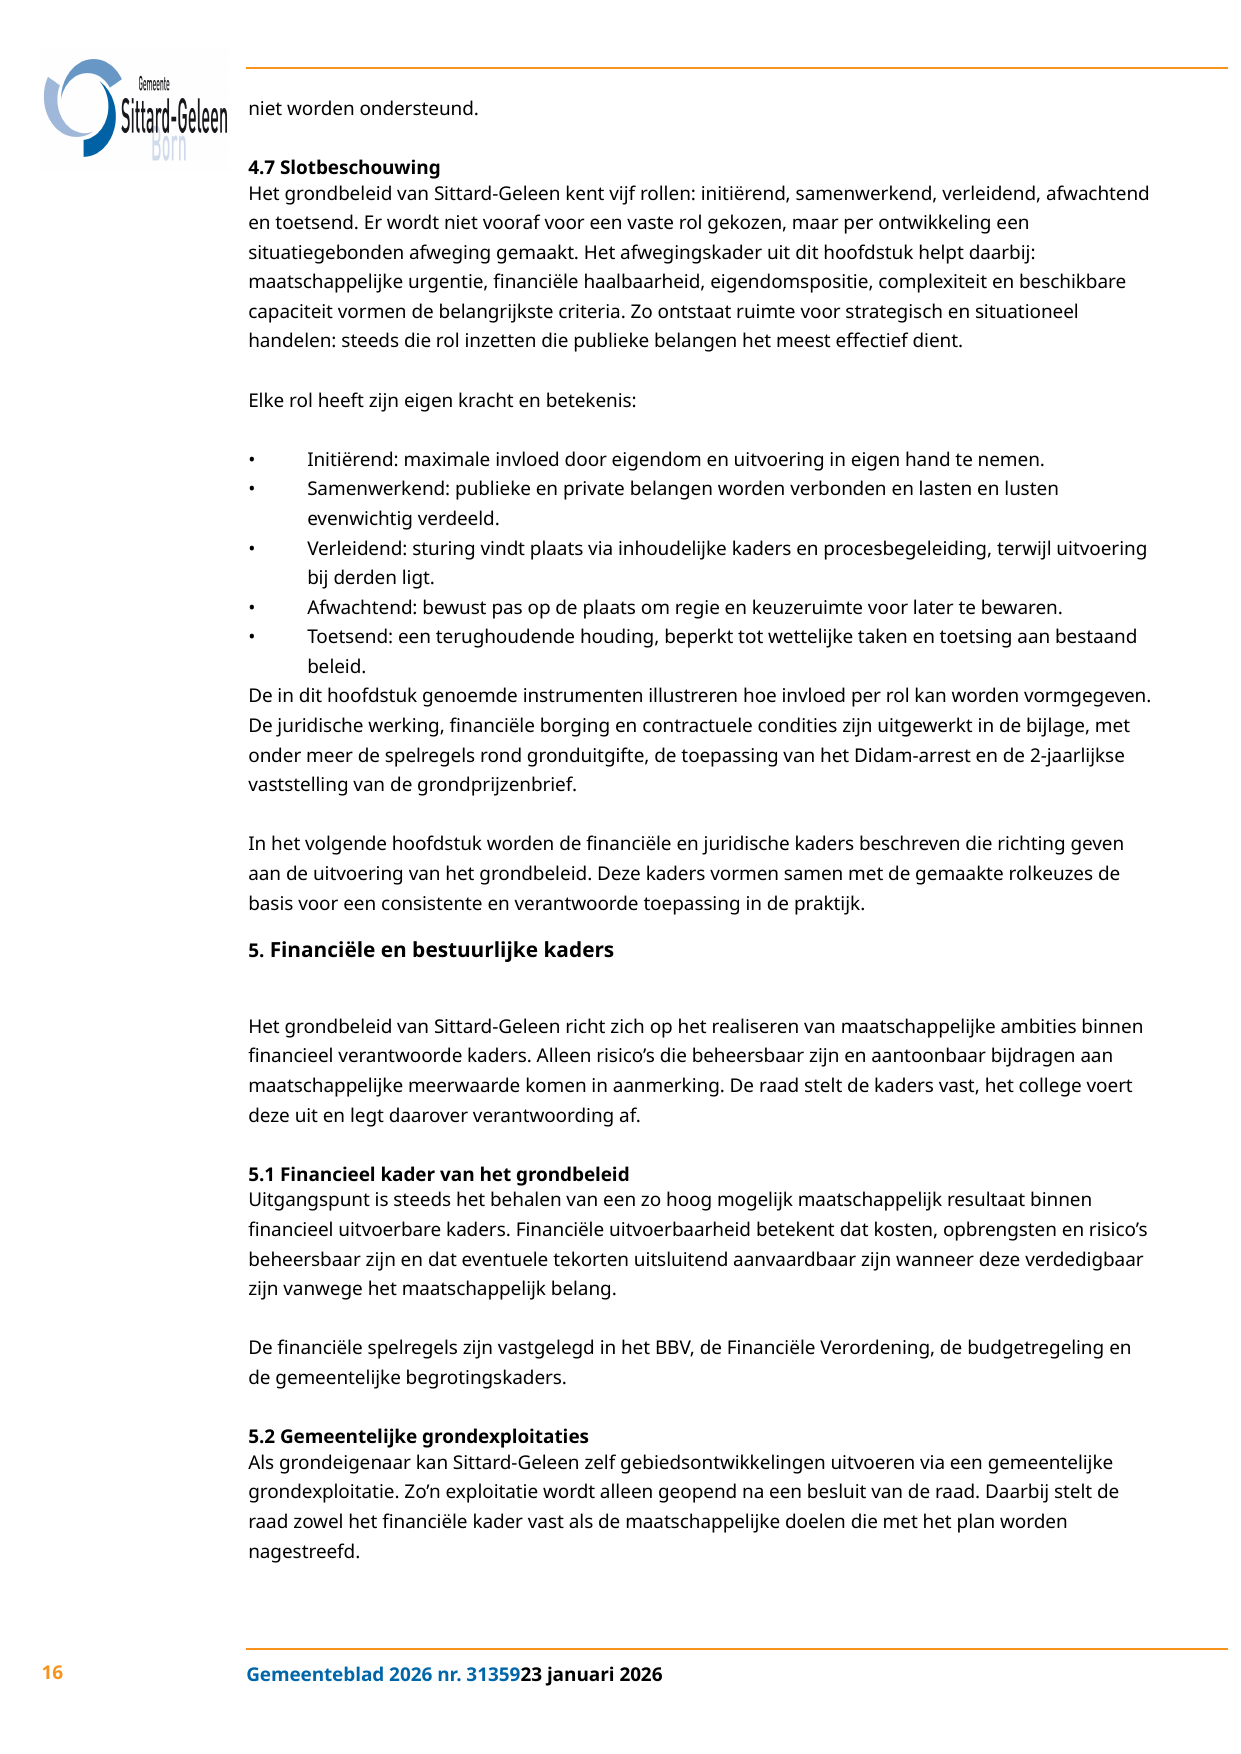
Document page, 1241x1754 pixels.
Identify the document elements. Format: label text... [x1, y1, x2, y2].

list Initiërend: maximale invloed door eigendom en uitvoering in eigen hand te nemen. [248, 446, 1152, 472]
text niet worden ondersteund. [248, 95, 1152, 121]
picture [41, 47, 231, 172]
list Afwachtend: bewust pas op de plaats om regie en keuzeruimte voor later te bewaren. [248, 594, 1152, 619]
text Als grondeigenaar kan Sittard-Geleen zelf gebiedsontwikkelingen uitvoeren via een gemeentelijke grondexploitatie. Zo’n exploitatie wordt alleen geopend na een besluit van de raad. Daarbij stelt de raad zowel het financiële kader vast als de maatschappelijke doelen die met het plan worden nagestreefd. [248, 1449, 1152, 1563]
text 5. Financiële en bestuurlijke kaders [248, 935, 1152, 964]
list Toetsend: een terughoudende houding, beperkt tot wettelijke taken en toetsing aan bestaand beleid. [248, 623, 1152, 679]
text In het volgende hoofdstuk worden de financiële en juridische kaders beschreven die richting geven aan de uitvoering van het grondbeleid. Deze kaders vormen samen met de gemaakte rolkeuzes de basis voor een consistente en verantwoorde toepassing in de praktijk. [248, 831, 1152, 915]
text De in dit hoofdstuk genoemde instrumenten illustreren hoe invloed per rol kan worden vormgegeven. De juridische werking, financiële borging en contractuele condities zijn uitgewerkt in de bijlage, met onder meer de spelregels rond gronduitgifte, de toepassing van het Didam-arrest en de 2-jaarlijkse vaststelling van de grondprijzenbrief. [248, 683, 1152, 797]
text 4.7 Slotbeschouwing [248, 154, 1152, 180]
text 5.2 Gemeentelijke grondexploitaties [248, 1423, 1152, 1449]
text Uitgangspunt is steeds het behalen van een zo hoog mogelijk maatschappelijk resultaat binnen financieel uitvoerbare kaders. Financiële uitvoerbaarheid betekent dat kosten, opbrengsten en risico’s beheersbaar zijn en dat eventuele tekorten uitsluitend aanvaardbaar zijn wanneer deze verdedigbaar zijn vanwege het maatschappelijk belang. [248, 1187, 1152, 1301]
list Samenwerkend: publieke en private belangen worden verbonden en lasten en lusten evenwichtig verdeeld. [248, 476, 1152, 531]
text Het grondbeleid van Sittard-Geleen richt zich op het realiseren van maatschappelijke ambities binnen financieel verantwoorde kaders. Alleen risico’s die beheersbaar zijn en aantoonbaar bijdragen aan maatschappelijke meerwaarde komen in aanmerking. De raad stelt de kaders vast, het college voert deze uit en legt daarover verantwoording af. [248, 1013, 1152, 1127]
list Verleidend: sturing vindt plaats via inhoudelijke kaders en procesbegeleiding, terwijl uitvoering bij derden ligt. [248, 535, 1152, 590]
text 5.1 Financieel kader van het grondbeleid [248, 1161, 1152, 1187]
text Het grondbeleid van Sittard-Geleen kent vijf rollen: initiërend, samenwerkend, verleidend, afwachtend en toetsend. Er wordt niet vooraf voor een vaste rol gekozen, maar per ontwikkeling een situatiegebonden afweging gemaakt. Het afwegingskader uit dit hoofdstuk helpt daarbij: maatschappelijke urgentie, financiële haalbaarheid, eigendomspositie, complexiteit en beschikbare capaciteit vormen de belangrijkste criteria. Zo ontstaat ruimte voor strategisch en situationeel handelen: steeds die rol inzetten die publieke belangen het meest effectief dient. [248, 180, 1152, 353]
text De financiële spelregels zijn vastgelegd in het BBV, de Financiële Verordening, de budgetregeling en de gemeentelijke begrotingskaders. [248, 1334, 1152, 1390]
text Elke rol heeft zijn eigen kracht en betekenis: [248, 387, 1152, 412]
